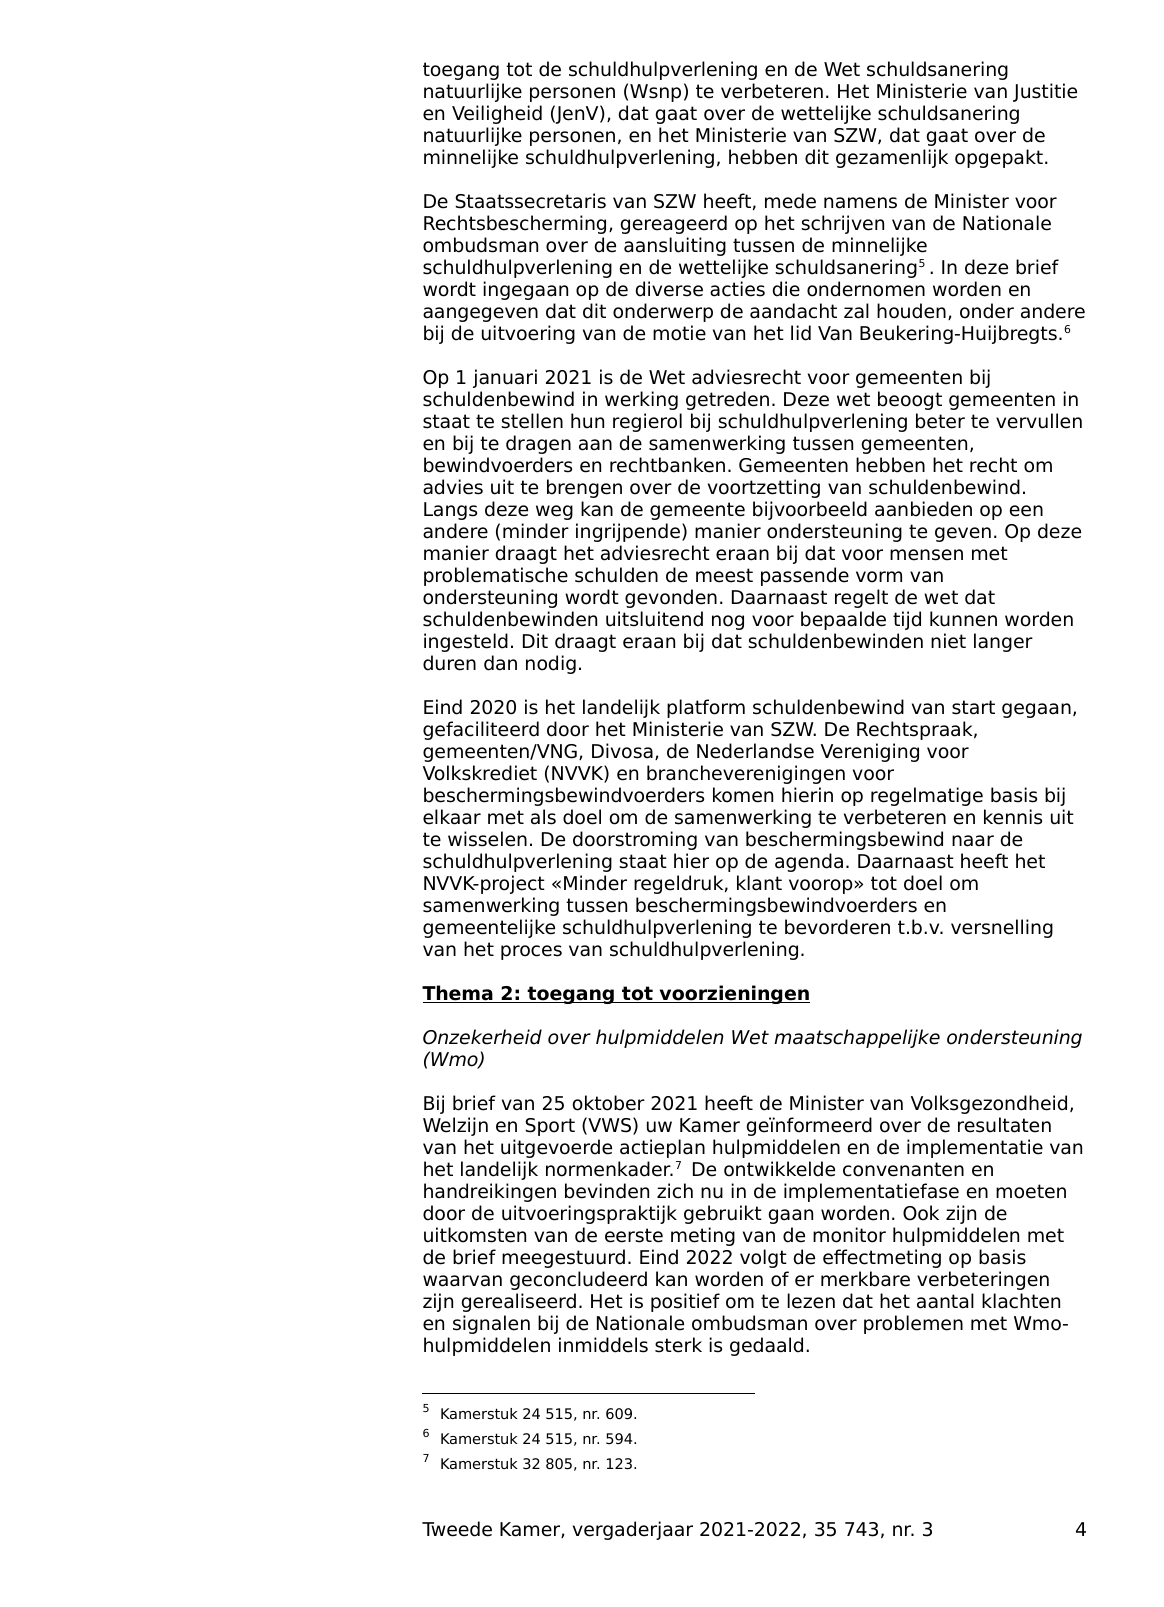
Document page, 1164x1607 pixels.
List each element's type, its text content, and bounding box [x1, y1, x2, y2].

text Kamerstuk 24 515, nr. 609. [422, 1402, 1087, 1424]
subtitle Thema 2: toegang tot voorzieningen [422, 983, 1087, 1005]
text Op 1 januari 2021 is de Wet adviesrecht voor gemeenten bij schuldenbewind in werking getreden. Deze wet beoogt gemeenten in staat te stellen hun regierol bij schuldhulpverlening beter te vervullen en bij te dragen aan de samenwerking tussen gemeenten, bewindvoerders en rechtbanken. Gemeenten hebben het recht om advies uit te brengen over de voortzetting van schuldenbewind. Langs deze weg kan de gemeente bijvoorbeeld aanbieden op een andere (minder ingrijpende) manier ondersteuning te geven. Op deze manier draagt het adviesrecht eraan bij dat voor mensen met problematische schulden de meest passende vorm van ondersteuning wordt gevonden. Daarnaast regelt de wet dat schuldenbewinden uitsluitend nog voor bepaalde tijd kunnen worden ingesteld. Dit draagt eraan bij dat schuldenbewinden niet langer duren dan nodig. [422, 367, 1087, 675]
text Kamerstuk 24 515, nr. 594. [422, 1427, 1087, 1449]
text Kamerstuk 32 805, nr. 123. [422, 1452, 1087, 1474]
text toegang tot de schuldhulpverlening en de Wet schuldsanering natuurlijke personen (Wsnp) te verbeteren. Het Ministerie van Justitie en Veiligheid (JenV), dat gaat over de wettelijke schuldsanering natuurlijke personen, en het Ministerie van SZW, dat gaat over de minnelijke schuldhulpverlening, hebben dit gezamenlijk opgepakt. [422, 59, 1087, 169]
text Eind 2020 is het landelijk platform schuldenbewind van start gegaan, gefaciliteerd door het Ministerie van SZW. De Rechtspraak, gemeenten/VNG, Divosa, de Nederlandse Vereniging voor Volkskrediet (NVVK) en brancheverenigingen voor beschermingsbewindvoerders komen hierin op regelmatige basis bij elkaar met als doel om de samenwerking te verbeteren en kennis uit te wisselen. De doorstroming van beschermingsbewind naar de schuldhulpverlening staat hier op de agenda. Daarnaast heeft het NVVK-project «Minder regeldruk, klant voorop» tot doel om samenwerking tussen beschermingsbewindvoerders en gemeentelijke schuldhulpverlening te bevorderen t.b.v. versnelling van het proces van schuldhulpverlening. [422, 697, 1087, 961]
text Bij brief van 25 oktober 2021 heeft de Minister van Volksgezondheid, Welzijn en Sport (VWS) uw Kamer geïnformeerd over de resultaten van het uitgevoerde actieplan hulpmiddelen en de implementatie van het landelijk normenkader. De ontwikkelde convenanten en handreikingen bevinden zich nu in de implementatiefase en moeten door de uitvoeringspraktijk gebruikt gaan worden. Ook zijn de uitkomsten van de eerste meting van de monitor hulpmiddelen met de brief meegestuurd. Eind 2022 volgt de effectmeting op basis waarvan geconcludeerd kan worden of er merkbare verbeteringen zijn gerealiseerd. Het is positief om te lezen dat het aantal klachten en signalen bij de Nationale ombudsman over problemen met Wmo-hulpmiddelen inmiddels sterk is gedaald. [422, 1093, 1087, 1357]
text De Staatssecretaris van SZW heeft, mede namens de Minister voor Rechtsbescherming, gereageerd op het schrijven van de Nationale ombudsman over de aansluiting tussen de minnelijke schuldhulpverlening en de wettelijke schuldsanering. In deze brief wordt ingegaan op de diverse acties die ondernomen worden en aangegeven dat dit onderwerp de aandacht zal houden, onder andere bij de uitvoering van de motie van het lid Van Beukering-Huijbregts. [422, 191, 1087, 345]
subtitle Onzekerheid over hulpmiddelen Wet maatschappelijke ondersteuning (Wmo) [422, 1027, 1087, 1071]
